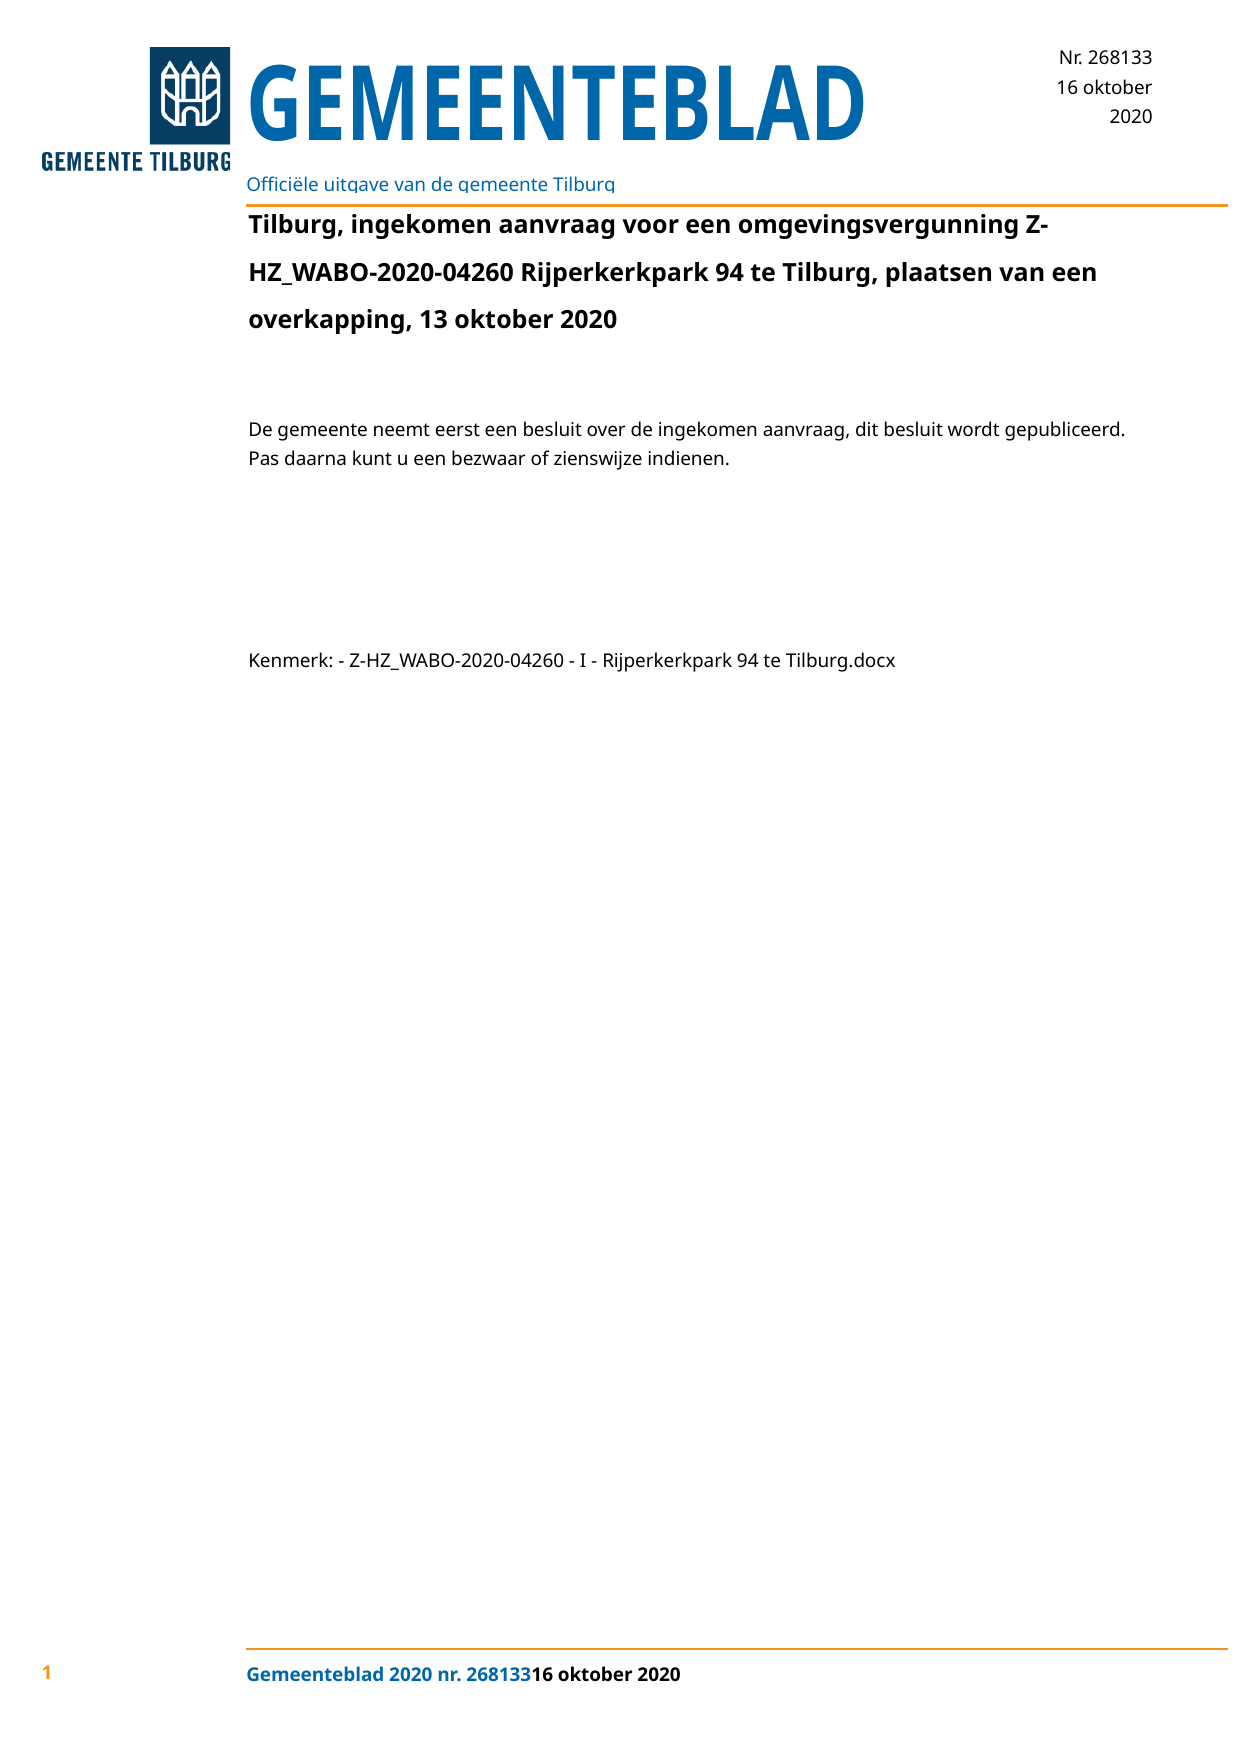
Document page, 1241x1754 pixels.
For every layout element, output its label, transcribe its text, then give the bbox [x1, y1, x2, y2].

text Tilburg, ingekomen aanvraag voor een omgevingsvergunning Z-HZ_WABO-2020-04260 Rijperkerkpark 94 te Tilburg, plaatsen van een overkapping, 13 oktober 2020 [248, 207, 1152, 336]
picture [41, 47, 231, 172]
text De gemeente neemt eerst een besluit over de ingekomen aanvraag, dit besluit wordt gepubliceerd. Pas daarna kunt u een bezwaar of zienswijze indienen. [248, 416, 1152, 471]
text Kenmerk: - Z-HZ_WABO-2020-04260 - I - Rijperkerkpark 94 te Tilburg.docx [248, 647, 1152, 673]
